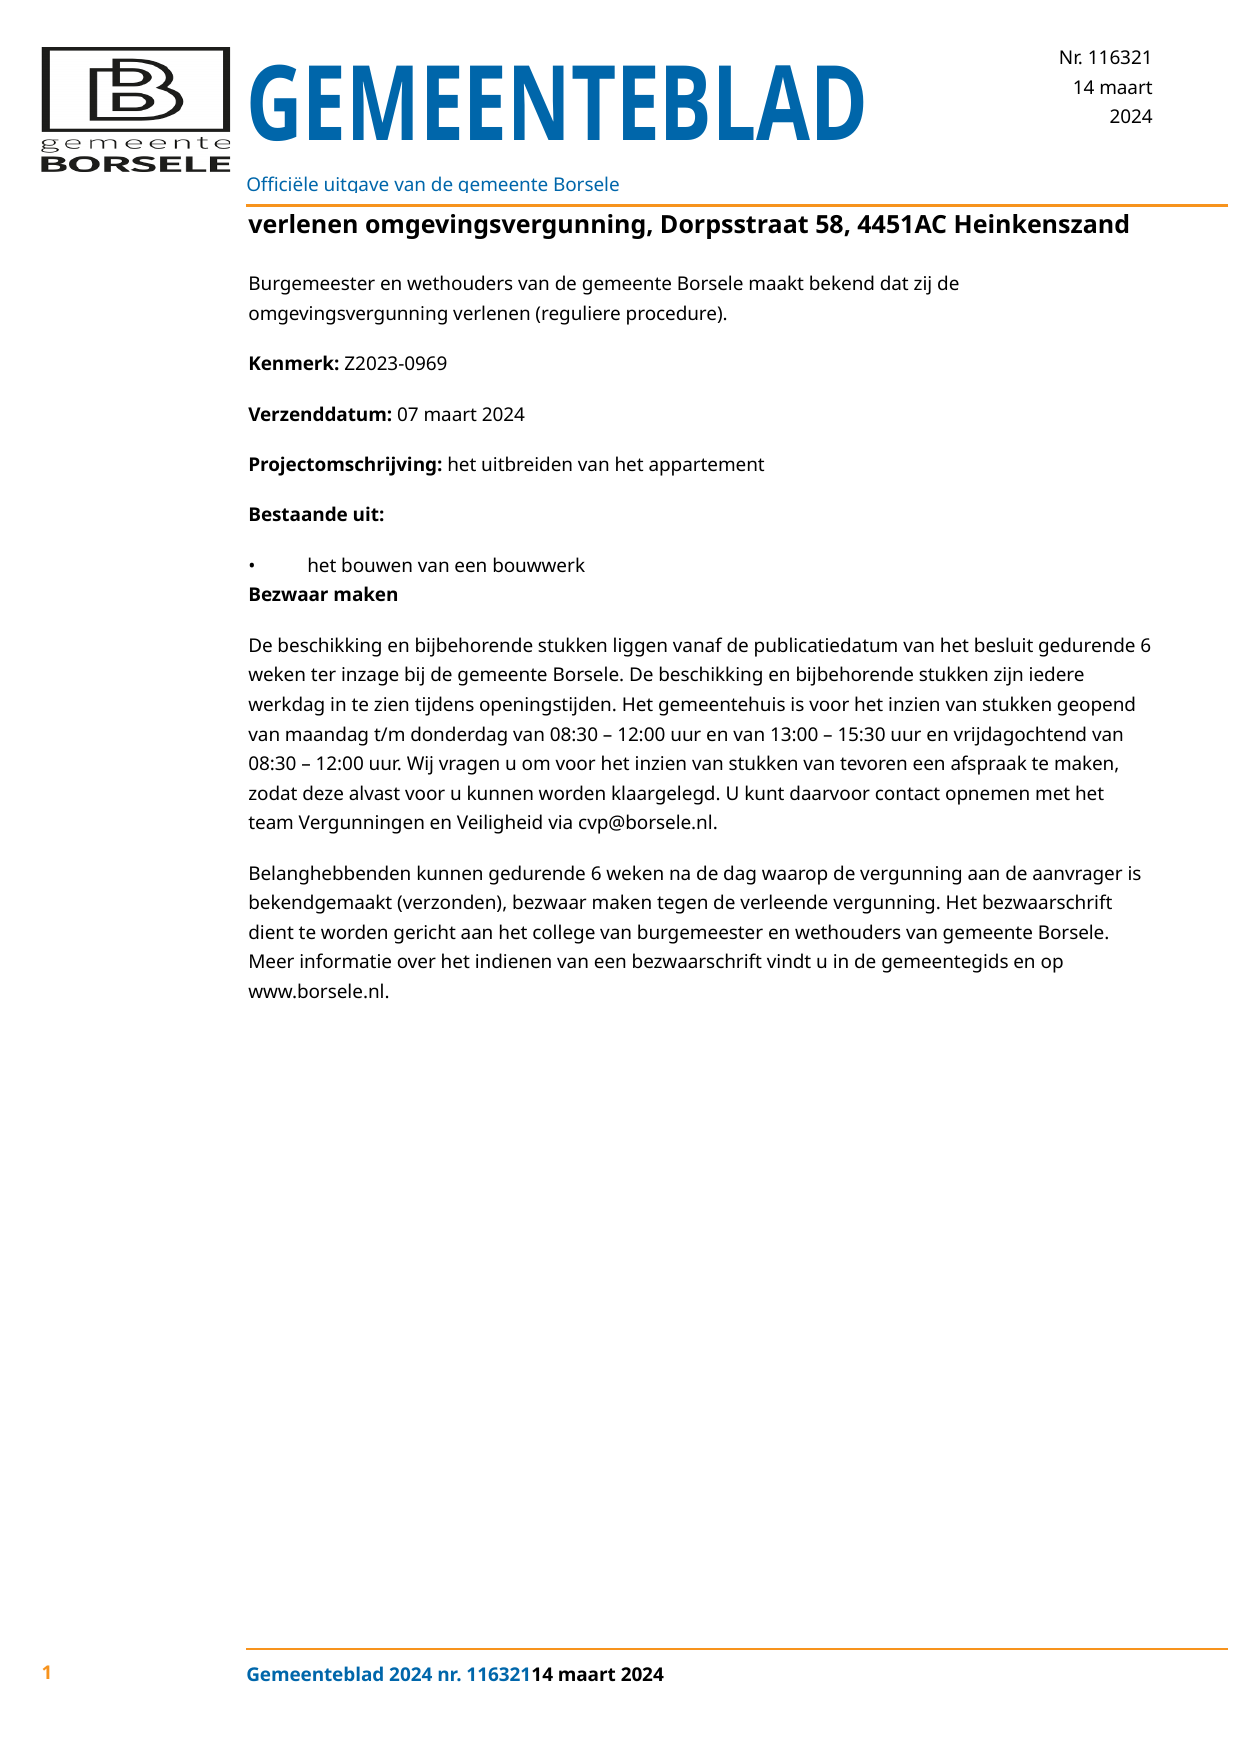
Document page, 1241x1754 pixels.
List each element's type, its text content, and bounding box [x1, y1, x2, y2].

text Kenmerk: Z2023-0969 [248, 350, 1152, 376]
text Belanghebbenden kunnen gedurende 6 weken na de dag waarop de vergunning aan de aanvrager is bekendgemaakt (verzonden), bezwaar maken tegen de verleende vergunning. Het bezwaarschrift dient te worden gericht aan het college van burgemeester en wethouders van gemeente Borsele. Meer informatie over het indienen van een bezwaarschrift vindt u in de gemeentegids en op www.borsele.nl. [248, 860, 1152, 1004]
text Burgemeester en wethouders van de gemeente Borsele maakt bekend dat zij de omgevingsvergunning verlenen (reguliere procedure). [248, 270, 1152, 326]
text De beschikking en bijbehorende stukken liggen vanaf de publicatiedatum van het besluit gedurende 6 weken ter inzage bij de gemeente Borsele. De beschikking en bijbehorende stukken zijn iedere werkdag in te zien tijdens openingstijden. Het gemeentehuis is voor het inzien van stukken geopend van maandag t/m donderdag van 08:30 – 12:00 uur en van 13:00 – 15:30 uur en vrijdagochtend van 08:30 – 12:00 uur. Wij vragen u om voor het inzien van stukken van tevoren een afspraak te maken, zodat deze alvast voor u kunnen worden klaargelegd. U kunt daarvoor contact opnemen met het team Vergunningen en Veiligheid via cvp@borsele.nl. [248, 632, 1152, 835]
picture [41, 47, 231, 172]
text verlenen omgevingsvergunning, Dorpsstraat 58, 4451AC Heinkenszand [248, 207, 1152, 241]
text Projectomschrijving: het uitbreiden van het appartement [248, 451, 1152, 477]
list het bouwen van een bouwwerk [248, 552, 1152, 578]
text Verzenddatum: 07 maart 2024 [248, 401, 1152, 426]
text Bestaande uit: [248, 502, 1152, 527]
text Bezwaar maken [248, 582, 1152, 607]
